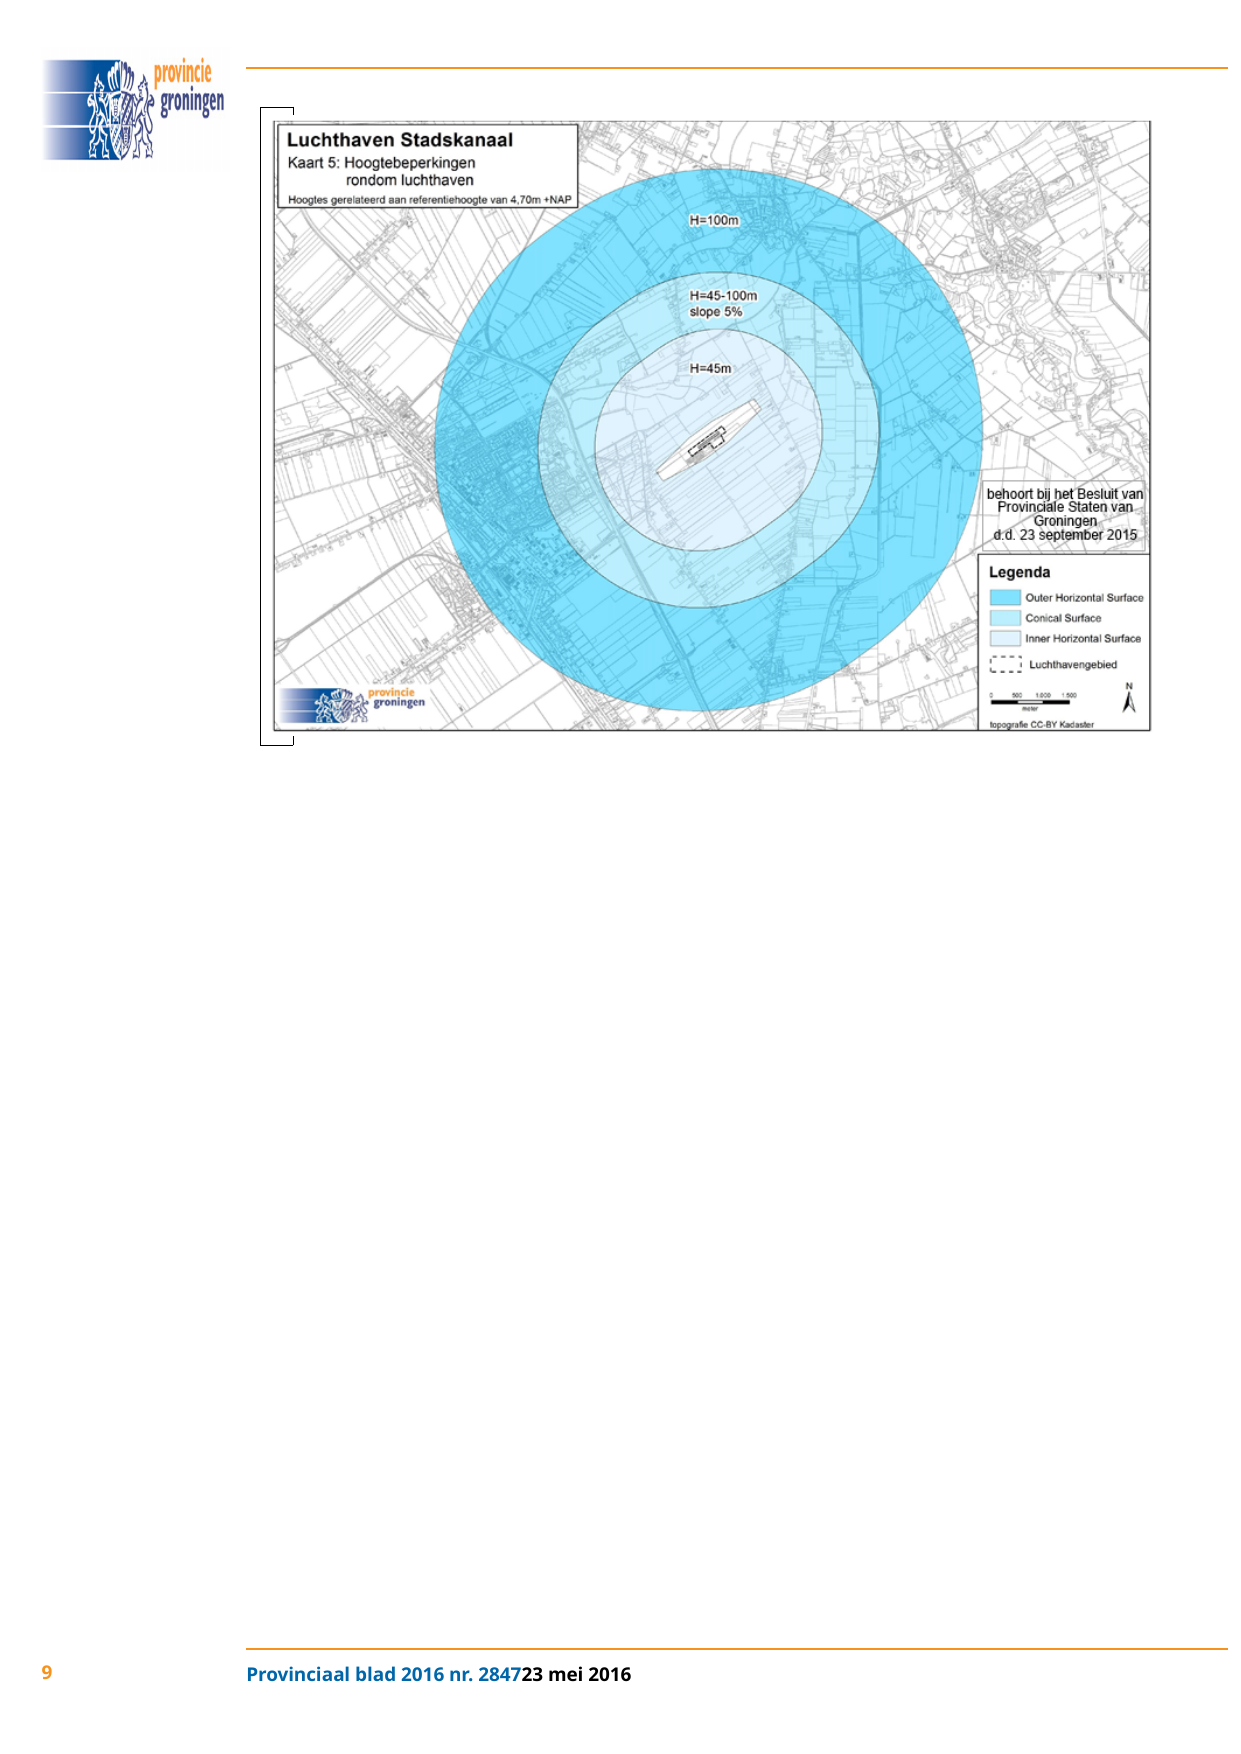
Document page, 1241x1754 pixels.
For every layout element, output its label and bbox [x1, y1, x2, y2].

picture [268, 115, 1155, 736]
picture [41, 47, 231, 172]
